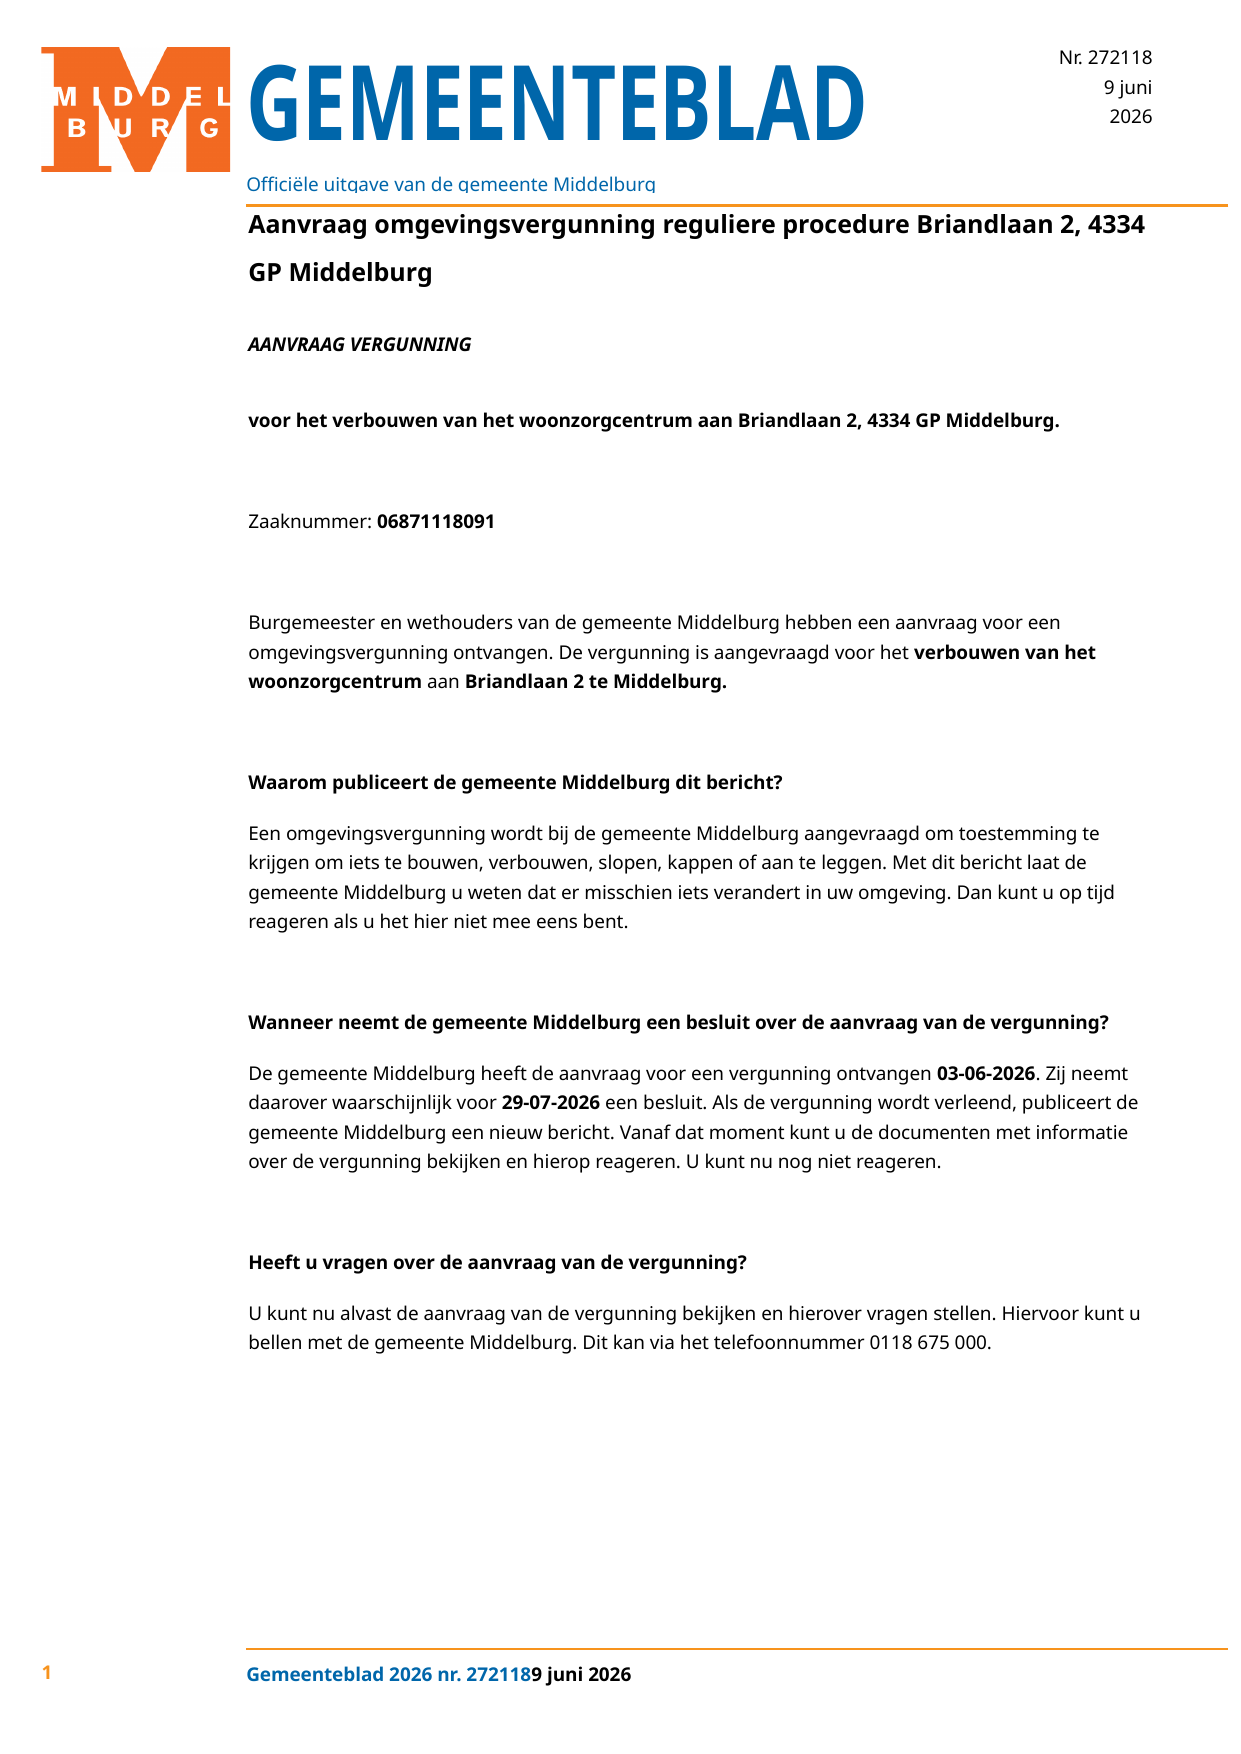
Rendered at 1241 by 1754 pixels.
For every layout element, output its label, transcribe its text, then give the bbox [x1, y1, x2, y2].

text Zaaknummer: 06871118091 [248, 508, 1152, 534]
picture [41, 47, 231, 172]
text Wanneer neemt de gemeente Middelburg een besluit over de aanvraag van de vergunning? [248, 1009, 1152, 1035]
text Een omgevingsvergunning wordt bij de gemeente Middelburg aangevraagd om toestemming te krijgen om iets te bouwen, verbouwen, slopen, kappen of aan te leggen. Met dit bericht laat de gemeente Middelburg u weten dat er misschien iets verandert in uw omgeving. Dan kunt u op tijd reageren als u het hier niet mee eens bent. [248, 820, 1152, 934]
text Heeft u vragen over de aanvraag van de vergunning? [248, 1249, 1152, 1275]
text De gemeente Middelburg heeft de aanvraag voor een vergunning ontvangen 03-06-2026. Zij neemt daarover waarschijnlijk voor 29-07-2026 een besluit. Als de vergunning wordt verleend, publiceert de gemeente Middelburg een nieuw bericht. Vanaf dat moment kunt u de documenten met informatie over de vergunning bekijken en hierop reageren. U kunt nu nog niet reageren. [248, 1060, 1152, 1174]
text Burgemeester en wethouders van de gemeente Middelburg hebben een aanvraag voor een omgevingsvergunning ontvangen. De vergunning is aangevraagd voor het verbouwen van het woonzorgcentrum aan Briandlaan 2 te Middelburg. [248, 609, 1152, 694]
text Waarom publiceert de gemeente Middelburg dit bericht? [248, 769, 1152, 795]
text AANVRAAG VERGUNNING [248, 331, 1152, 357]
text Aanvraag omgevingsvergunning reguliere procedure Briandlaan 2, 4334 GP Middelburg [248, 207, 1152, 288]
text U kunt nu alvast de aanvraag van de vergunning bekijken en hierover vragen stellen. Hiervoor kunt u bellen met de gemeente Middelburg. Dit kan via het telefoonnummer 0118 675 000. [248, 1300, 1152, 1355]
text voor het verbouwen van het woonzorgcentrum aan Briandlaan 2, 4334 GP Middelburg. [248, 408, 1152, 433]
